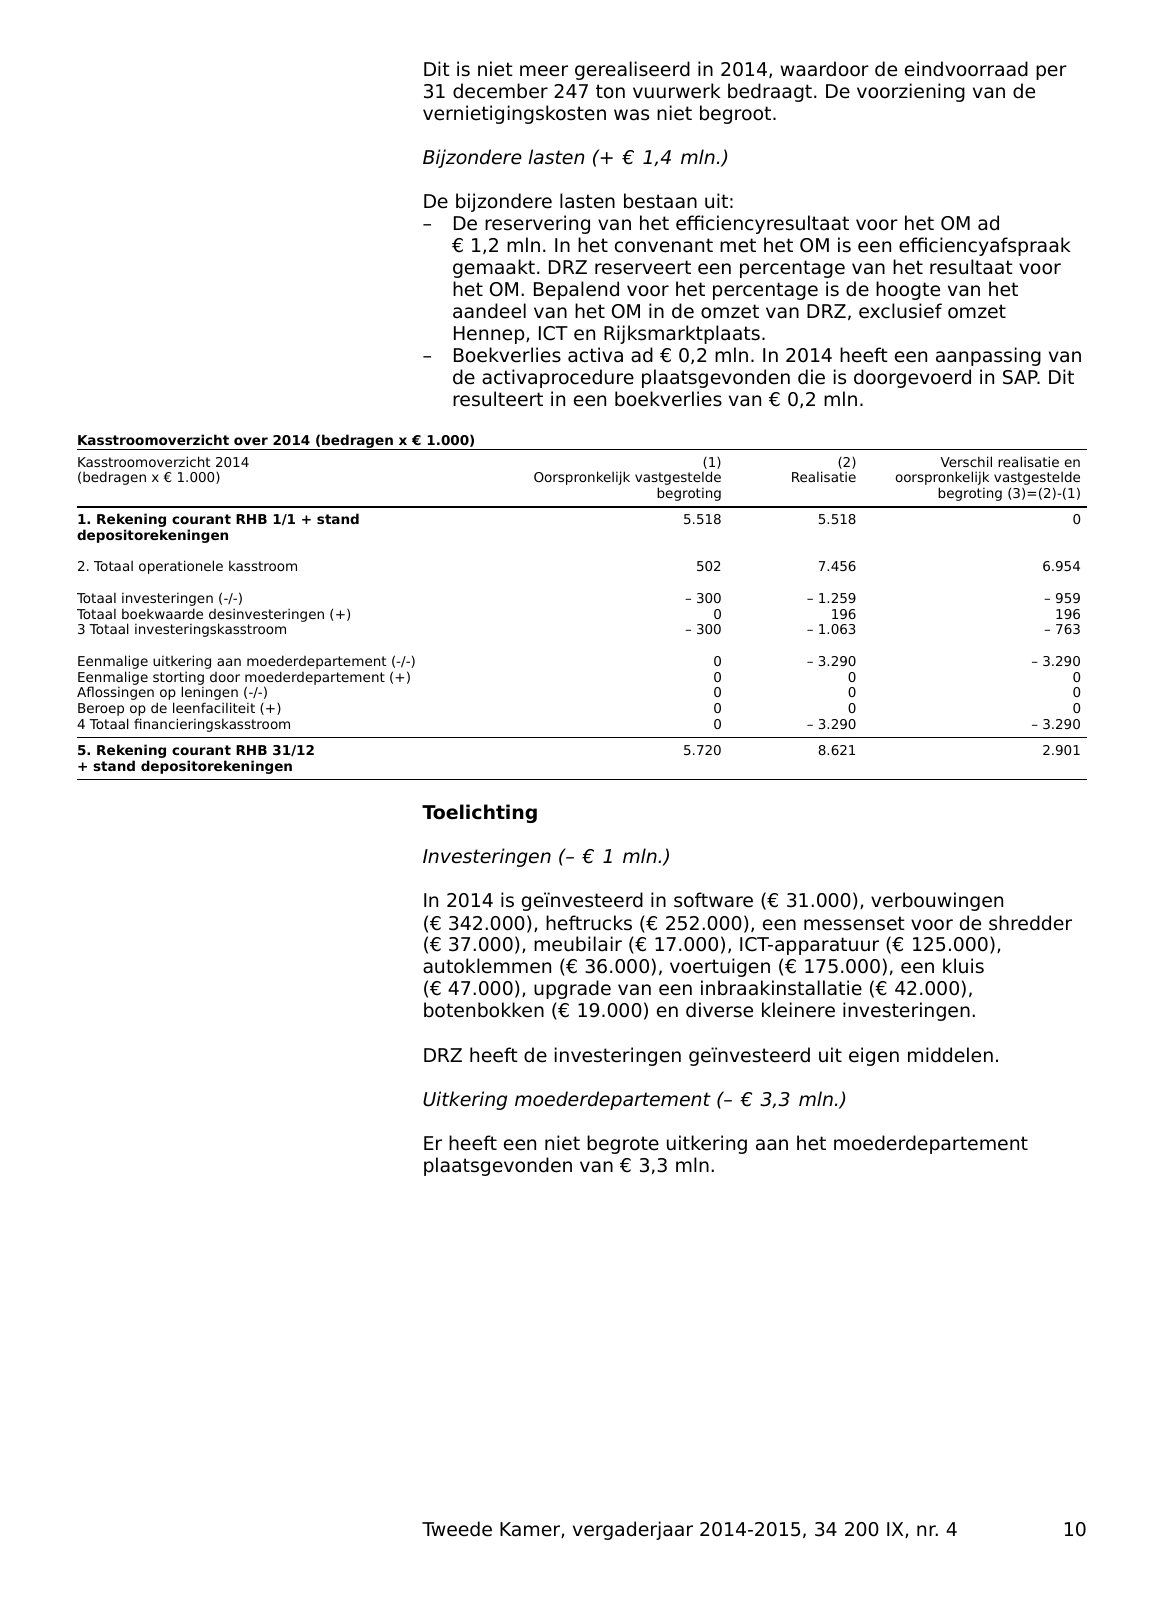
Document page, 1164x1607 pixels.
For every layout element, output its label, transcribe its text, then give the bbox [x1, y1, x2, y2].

table_cell – 763 [862, 622, 1087, 638]
table_cell 0 [503, 701, 727, 717]
table_cell – 3.290 [862, 654, 1087, 669]
table_cell Totaal boekwaarde desinvesteringen (+) [77, 606, 503, 622]
table_cell [77, 638, 503, 654]
table_cell [503, 544, 727, 559]
table_cell Kasstroomoverzicht 2014 (bedragen x € 1.000) [77, 450, 503, 506]
table_cell Aflossingen op leningen (-/-) [77, 685, 503, 701]
table_cell 0 [728, 669, 862, 685]
table_cell 0 [503, 654, 727, 669]
table_cell 3 Totaal investeringskasstroom [77, 622, 503, 638]
table_cell – 3.290 [862, 717, 1087, 737]
table_cell 0 [862, 508, 1087, 543]
subtitle Bijzondere lasten (+ € 1,4 mln.) [422, 147, 1087, 169]
table_cell 0 [503, 669, 727, 685]
table_cell [77, 575, 503, 591]
table_cell 2. Totaal operationele kasstroom [77, 559, 503, 575]
text – De reservering van het efficiencyresultaat voor het OM ad € 1,2 mln. In het convenant met het OM is een efficiencyafspraak gemaakt. DRZ reserveert een percentage van het resultaat voor het OM. Bepalend voor het percentage is de hoogte van het aandeel van het OM in de omzet van DRZ, exclusief omzet Hennep, ICT en Rijksmarktplaats. [422, 213, 1087, 345]
table_cell [862, 575, 1087, 591]
table_cell [77, 544, 503, 559]
table_cell [862, 544, 1087, 559]
table_cell Eenmalige uitkering aan moederdepartement (-/-) [77, 654, 503, 669]
table_cell 0 [862, 701, 1087, 717]
text De bijzondere lasten bestaan uit: [422, 191, 1087, 213]
table_cell 196 [862, 606, 1087, 622]
text – Boekverlies activa ad € 0,2 mln. In 2014 heeft een aanpassing van de activaprocedure plaatsgevonden die is doorgevoerd in SAP. Dit resulteert in een boekverlies van € 0,2 mln. [422, 345, 1087, 411]
table_cell [862, 638, 1087, 654]
text DRZ heeft de investeringen geïnvesteerd uit eigen middelen. [422, 1044, 1087, 1066]
table_cell Totaal investeringen (-/-) [77, 591, 503, 606]
table_cell – 1.259 [728, 591, 862, 606]
table_cell 0 [862, 685, 1087, 701]
subtitle Toelichting [422, 802, 1087, 824]
table_cell 0 [503, 717, 727, 737]
table_cell – 3.290 [728, 717, 862, 737]
table_cell 0 [728, 685, 862, 701]
table_cell 0 [503, 606, 727, 622]
table_header Kasstroomoverzicht over 2014 (bedragen x € 1.000) [77, 433, 1087, 449]
table_cell [728, 575, 862, 591]
table_cell – 300 [503, 622, 727, 638]
table_cell Beroep op de leenfaciliteit (+) [77, 701, 503, 717]
table_cell 2.901 [862, 738, 1087, 779]
table_cell 4 Totaal financieringskasstroom [77, 717, 503, 737]
table_cell – 959 [862, 591, 1087, 606]
table_cell 502 [503, 559, 727, 575]
table_cell (1) Oorspronkelijk vastgestelde begroting [503, 450, 727, 506]
subtitle Investeringen (– € 1 mln.) [422, 846, 1087, 868]
table_cell 196 [728, 606, 862, 622]
table_cell [503, 575, 727, 591]
table_cell – 300 [503, 591, 727, 606]
text Dit is niet meer gerealiseerd in 2014, waardoor de eindvoorraad per 31 december 247 ton vuurwerk bedraagt. De voorziening van de vernietigingskosten was niet begroot. [422, 59, 1087, 125]
table_cell 5.720 [503, 738, 727, 779]
table_cell 0 [862, 669, 1087, 685]
table_cell 7.456 [728, 559, 862, 575]
table_cell Eenmalige storting door moederdepartement (+) [77, 669, 503, 685]
table_cell 0 [503, 685, 727, 701]
table_cell [503, 638, 727, 654]
subtitle Uitkering moederdepartement (– € 3,3 mln.) [422, 1089, 1087, 1111]
table_cell [728, 544, 862, 559]
table_cell 5.518 [728, 508, 862, 543]
table_cell 5. Rekening courant RHB 31/12 + stand depositorekeningen [77, 738, 503, 779]
table_cell 5.518 [503, 508, 727, 543]
table_cell Verschil realisatie en oorspronkelijk vastgestelde begroting (3)=(2)-(1) [862, 450, 1087, 506]
table_cell [728, 638, 862, 654]
text In 2014 is geïnvesteerd in software (€ 31.000), verbouwingen (€ 342.000), heftrucks (€ 252.000), een messenset voor de shredder (€ 37.000), meubilair (€ 17.000), ICT-apparatuur (€ 125.000), autoklemmen (€ 36.000), voertuigen (€ 175.000), een kluis (€ 47.000), upgrade van een inbraakinstallatie (€ 42.000), botenbokken (€ 19.000) en diverse kleinere investeringen. [422, 890, 1087, 1022]
table_cell 8.621 [728, 738, 862, 779]
table_cell 0 [728, 701, 862, 717]
table_cell 1. Rekening courant RHB 1/1 + stand depositorekeningen [77, 508, 503, 543]
table_cell – 3.290 [728, 654, 862, 669]
table_cell 6.954 [862, 559, 1087, 575]
table_cell – 1.063 [728, 622, 862, 638]
text Er heeft een niet begrote uitkering aan het moederdepartement plaatsgevonden van € 3,3 mln. [422, 1133, 1087, 1177]
table_cell (2) Realisatie [728, 450, 862, 506]
